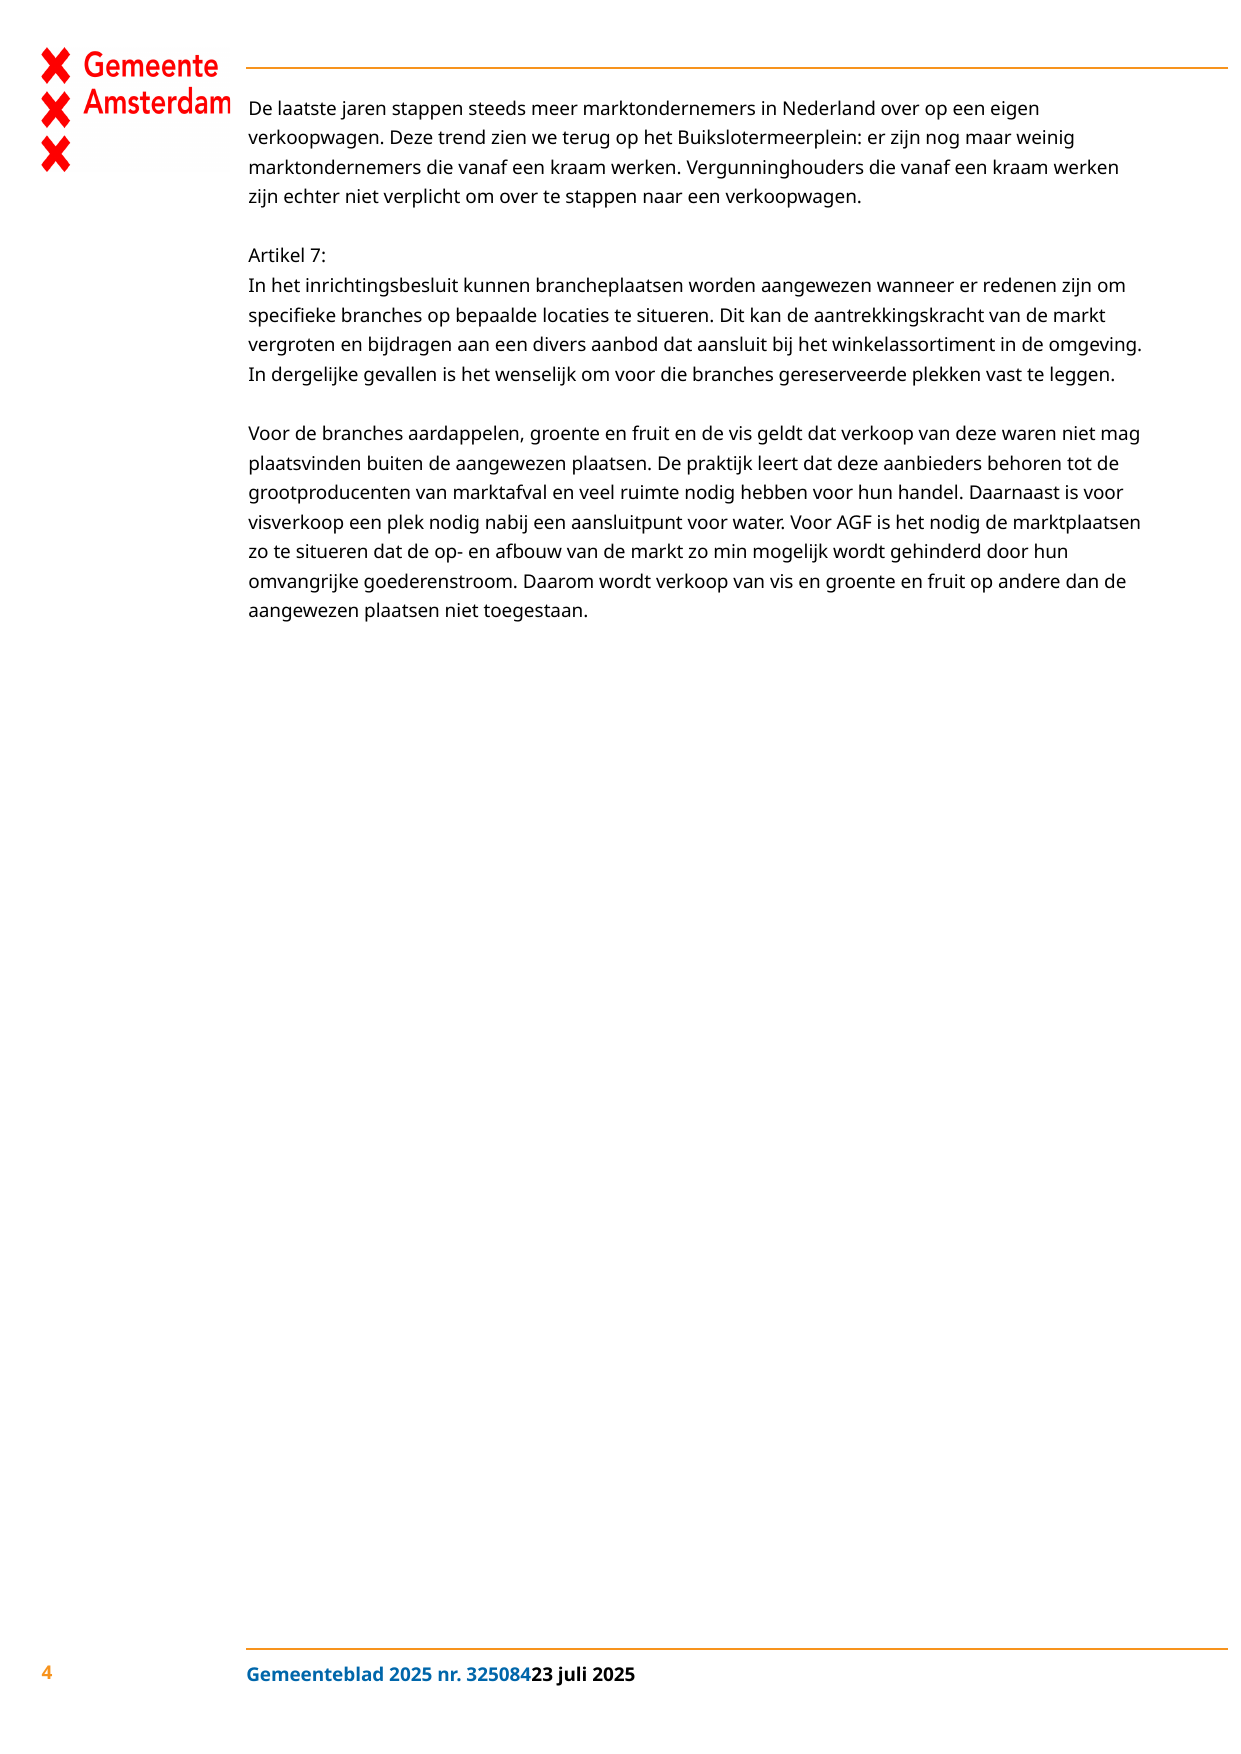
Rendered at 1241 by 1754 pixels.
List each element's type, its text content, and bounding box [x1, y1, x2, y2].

text De laatste jaren stappen steeds meer marktondernemers in Nederland over op een eigen verkoopwagen. Deze trend zien we terug op het Buikslotermeerplein: er zijn nog maar weinig marktondernemers die vanaf een kraam werken. Vergunninghouders die vanaf een kraam werken zijn echter niet verplicht om over te stappen naar een verkoopwagen. [248, 95, 1152, 209]
text Voor de branches aardappelen, groente en fruit en de vis geldt dat verkoop van deze waren niet mag plaatsvinden buiten de aangewezen plaatsen. De praktijk leert dat deze aanbieders behoren tot de grootproducenten van marktafval en veel ruimte nodig hebben voor hun handel. Daarnaast is voor visverkoop een plek nodig nabij een aansluitpunt voor water. Voor AGF is het nodig de marktplaatsen zo te situeren dat de op- en afbouw van de markt zo min mogelijk wordt gehinderd door hun omvangrijke goederenstroom. Daarom wordt verkoop van vis en groente en fruit op andere dan de aangewezen plaatsen niet toegestaan. [248, 420, 1152, 623]
picture [41, 47, 231, 172]
text Artikel 7: [248, 243, 1152, 268]
text In het inrichtingsbesluit kunnen brancheplaatsen worden aangewezen wanneer er redenen zijn om specifieke branches op bepaalde locaties te situeren. Dit kan de aantrekkingskracht van de markt vergroten en bijdragen aan een divers aanbod dat aansluit bij het winkelassortiment in de omgeving. In dergelijke gevallen is het wenselijk om voor die branches gereserveerde plekken vast te leggen. [248, 272, 1152, 387]
